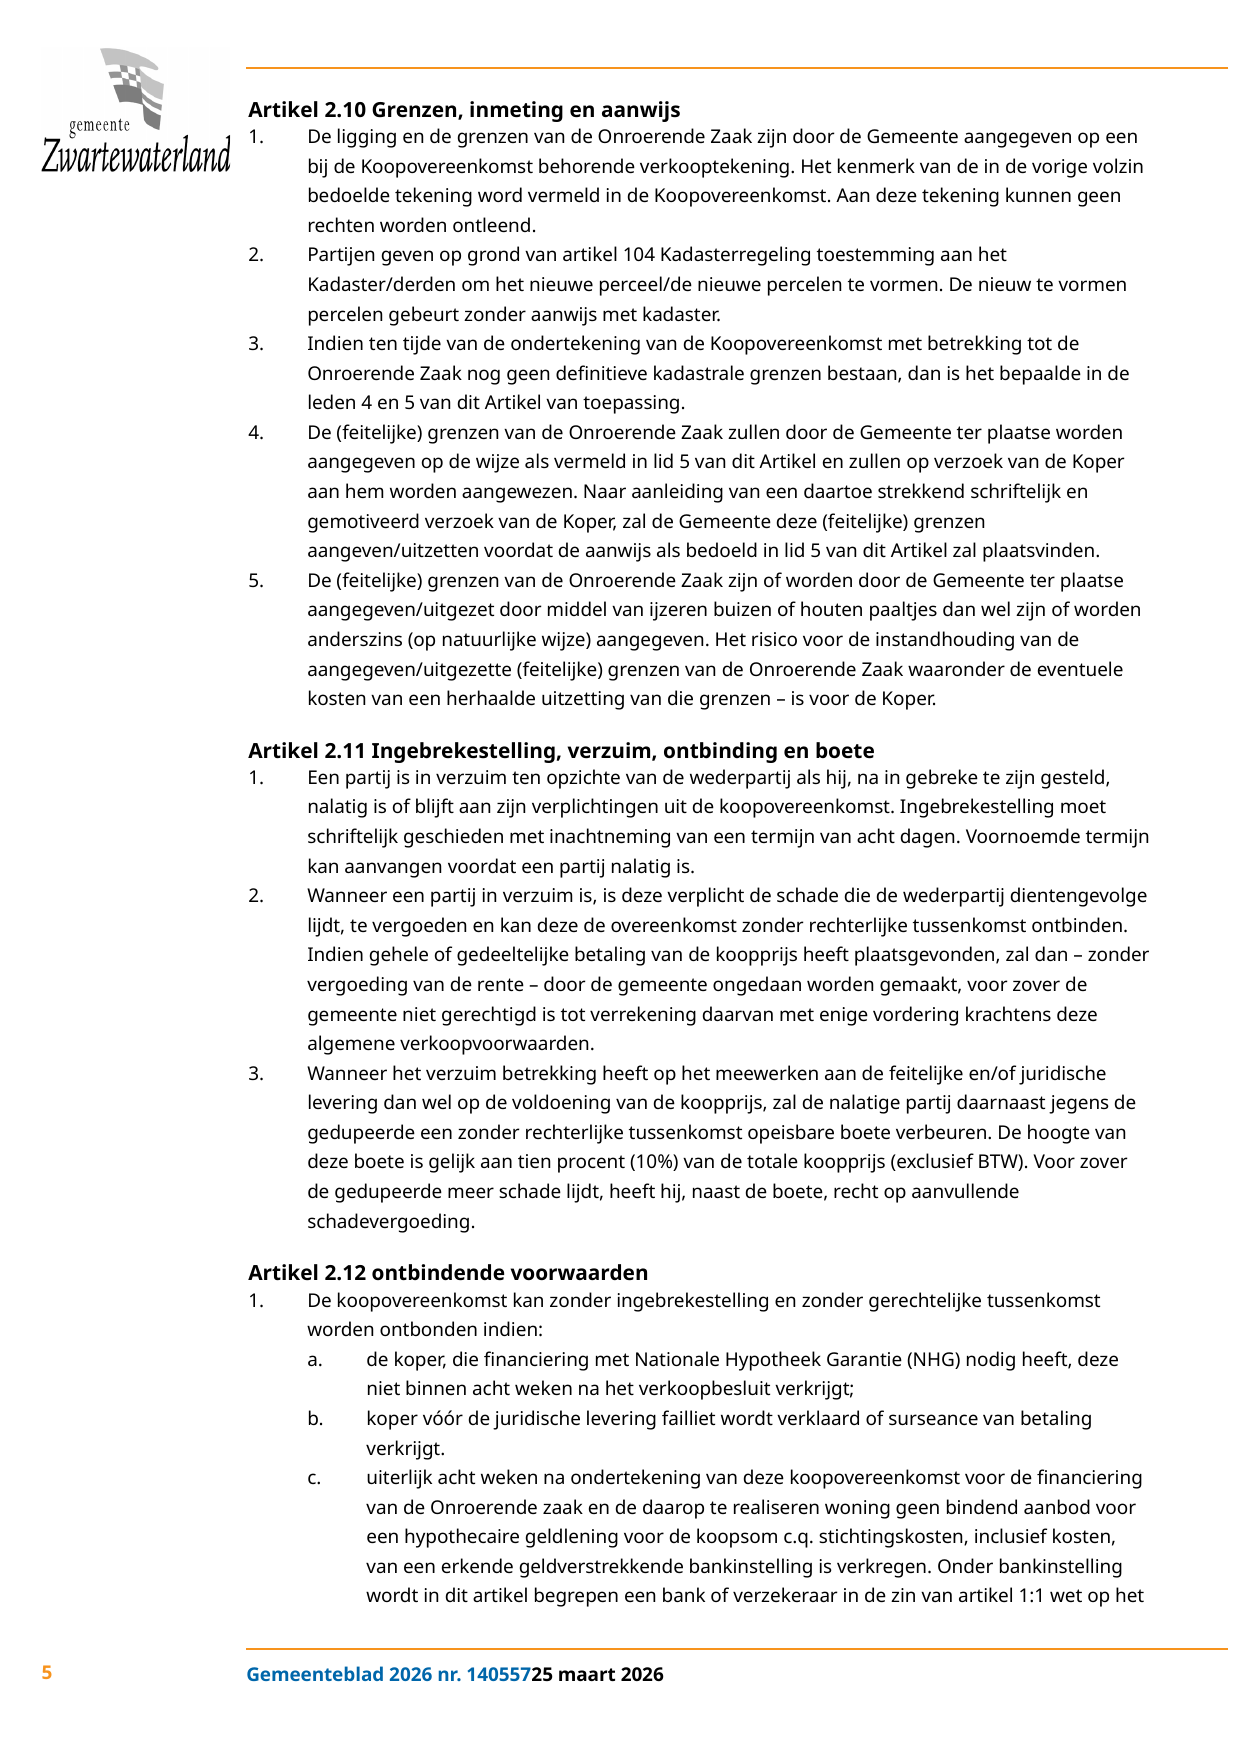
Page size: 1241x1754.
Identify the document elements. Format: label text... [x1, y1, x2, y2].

text Artikel 2.12 ontbindende voorwaarden [248, 1258, 1152, 1287]
list Wanneer een partij in verzuim is, is deze verplicht de schade die de wederpartij dientengevolge lijdt, te vergoeden en kan deze de overeenkomst zonder rechterlijke tussenkomst ontbinden. Indien gehele of gedeeltelijke betaling van de koopprijs heeft plaatsgevonden, zal dan – zonder vergoeding van de rente – door de gemeente ongedaan worden gemaakt, voor zover de gemeente niet gerechtigd is tot verrekening daarvan met enige vordering krachtens deze algemene verkoopvoorwaarden. [248, 882, 1152, 1056]
list de koper, die financiering met Nationale Hypotheek Garantie (NHG) nodig heeft, deze niet binnen acht weken na het verkoopbesluit verkrijgt; [307, 1346, 1152, 1401]
list De (feitelijke) grenzen van de Onroerende Zaak zijn of worden door de Gemeente ter plaatse aangegeven/uitgezet door middel van ijzeren buizen of houten paaltjes dan wel zijn of worden anderszins (op natuurlijke wijze) aangegeven. Het risico voor de instandhouding van de aangegeven/uitgezette (feitelijke) grenzen van de Onroerende Zaak waaronder de eventuele kosten van een herhaalde uitzetting van die grenzen – is voor de Koper. [248, 567, 1152, 711]
text Artikel 2.10 Grenzen, inmeting en aanwijs [248, 95, 1152, 123]
list Een partij is in verzuim ten opzichte van de wederpartij als hij, na in gebreke te zijn gesteld, nalatig is of blijft aan zijn verplichtingen uit de koopovereenkomst. Ingebrekestelling moet schriftelijk geschieden met inachtneming van een termijn van acht dagen. Voornoemde termijn kan aanvangen voordat een partij nalatig is. [248, 764, 1152, 879]
list Partijen geven op grond van artikel 104 Kadasterregeling toestemming aan het Kadaster/derden om het nieuwe perceel/de nieuwe percelen te vormen. De nieuw te vormen percelen gebeurt zonder aanwijs met kadaster. [248, 242, 1152, 326]
list De ligging en de grenzen van de Onroerende Zaak zijn door de Gemeente aangegeven op een bij de Koopovereenkomst behorende verkooptekening. Het kenmerk van de in de vorige volzin bedoelde tekening word vermeld in de Koopovereenkomst. Aan deze tekening kunnen geen rechten worden ontleend. [248, 123, 1152, 238]
picture [41, 47, 231, 172]
list Indien ten tijde van de ondertekening van de Koopovereenkomst met betrekking tot de Onroerende Zaak nog geen definitieve kadastrale grenzen bestaan, dan is het bepaalde in de leden 4 en 5 van dit Artikel van toepassing. [248, 330, 1152, 415]
list De (feitelijke) grenzen van de Onroerende Zaak zullen door de Gemeente ter plaatse worden aangegeven op de wijze als vermeld in lid 5 van dit Artikel en zullen op verzoek van de Koper aan hem worden aangewezen. Naar aanleiding van een daartoe strekkend schriftelijk en gemotiveerd verzoek van de Koper, zal de Gemeente deze (feitelijke) grenzen aangeven/uitzetten voordat de aanwijs als bedoeld in lid 5 van dit Artikel zal plaatsvinden. [248, 419, 1152, 563]
list Wanneer het verzuim betrekking heeft op het meewerken aan de feitelijke en/of juridische levering dan wel op de voldoening van de koopprijs, zal de nalatige partij daarnaast jegens de gedupeerde een zonder rechterlijke tussenkomst opeisbare boete verbeuren. De hoogte van deze boete is gelijk aan tien procent (10%) van de totale koopprijs (exclusief BTW). Voor zover de gedupeerde meer schade lijdt, heeft hij, naast de boete, recht op aanvullende schadevergoeding. [248, 1060, 1152, 1234]
list uiterlijk acht weken na ondertekening van deze koopovereenkomst voor de financiering van de Onroerende zaak en de daarop te realiseren woning geen bindend aanbod voor een hypothecaire geldlening voor de koopsom c.q. stichtingskosten, inclusief kosten, van een erkende geldverstrekkende bankinstelling is verkregen. Onder bankinstelling wordt in dit artikel begrepen een bank of verzekeraar in de zin van artikel 1:1 wet op het [307, 1464, 1152, 1608]
list De koopovereenkomst kan zonder ingebrekestelling en zonder gerechtelijke tussenkomst worden ontbonden indien: [248, 1287, 1152, 1342]
text Artikel 2.11 Ingebrekestelling, verzuim, ontbinding en boete [248, 736, 1152, 764]
list koper vóór de juridische levering failliet wordt verklaard of surseance van betaling verkrijgt. [307, 1405, 1152, 1460]
